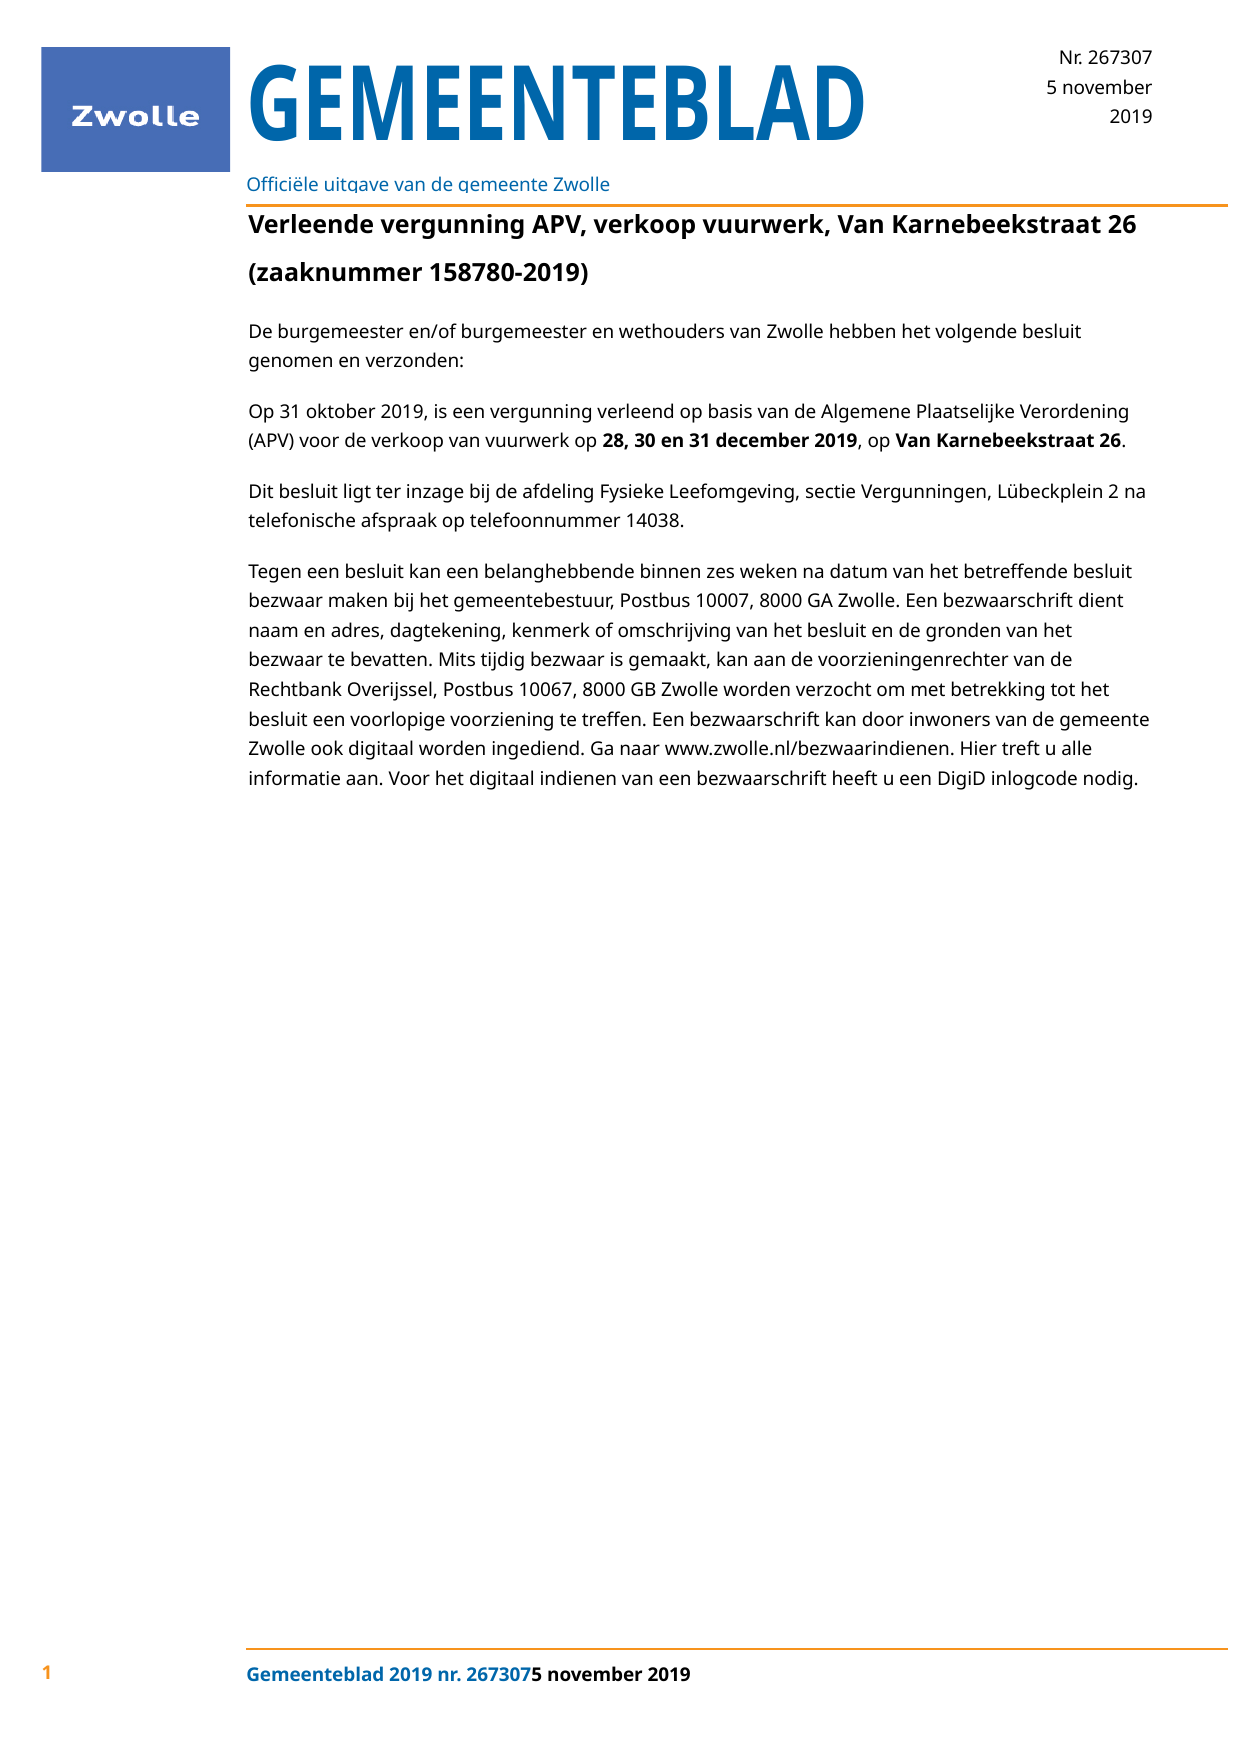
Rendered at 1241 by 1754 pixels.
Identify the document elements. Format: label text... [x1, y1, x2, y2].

text Op 31 oktober 2019, is een vergunning verleend op basis van de Algemene Plaatselijke Verordening (APV) voor de verkoop van vuurwerk op 28, 30 en 31 december 2019, op Van Karnebeekstraat 26. [248, 398, 1152, 453]
picture [41, 47, 231, 172]
text Tegen een besluit kan een belanghebbende binnen zes weken na datum van het betreffende besluit bezwaar maken bij het gemeentebestuur, Postbus 10007, 8000 GA Zwolle. Een bezwaarschrift dient naam en adres, dagtekening, kenmerk of omschrijving van het besluit en de gronden van het bezwaar te bevatten. Mits tijdig bezwaar is gemaakt, kan aan de voorzieningenrechter van de Rechtbank Overijssel, Postbus 10067, 8000 GB Zwolle worden verzocht om met betrekking tot het besluit een voorlopige voorziening te treffen. Een bezwaarschrift kan door inwoners van de gemeente Zwolle ook digitaal worden ingediend. Ga naar www.zwolle.nl/bezwaarindienen. Hier treft u alle informatie aan. Voor het digitaal indienen van een bezwaarschrift heeft u een DigiD inlogcode nodig. [248, 558, 1152, 791]
text Dit besluit ligt ter inzage bij de afdeling Fysieke Leefomgeving, sectie Vergunningen, Lübeckplein 2 na telefonische afspraak op telefoonnummer 14038. [248, 478, 1152, 533]
text De burgemeester en/of burgemeester en wethouders van Zwolle hebben het volgende besluit genomen en verzonden: [248, 318, 1152, 373]
text Verleende vergunning APV, verkoop vuurwerk, Van Karnebeekstraat 26 (zaaknummer 158780-2019) [248, 207, 1152, 288]
